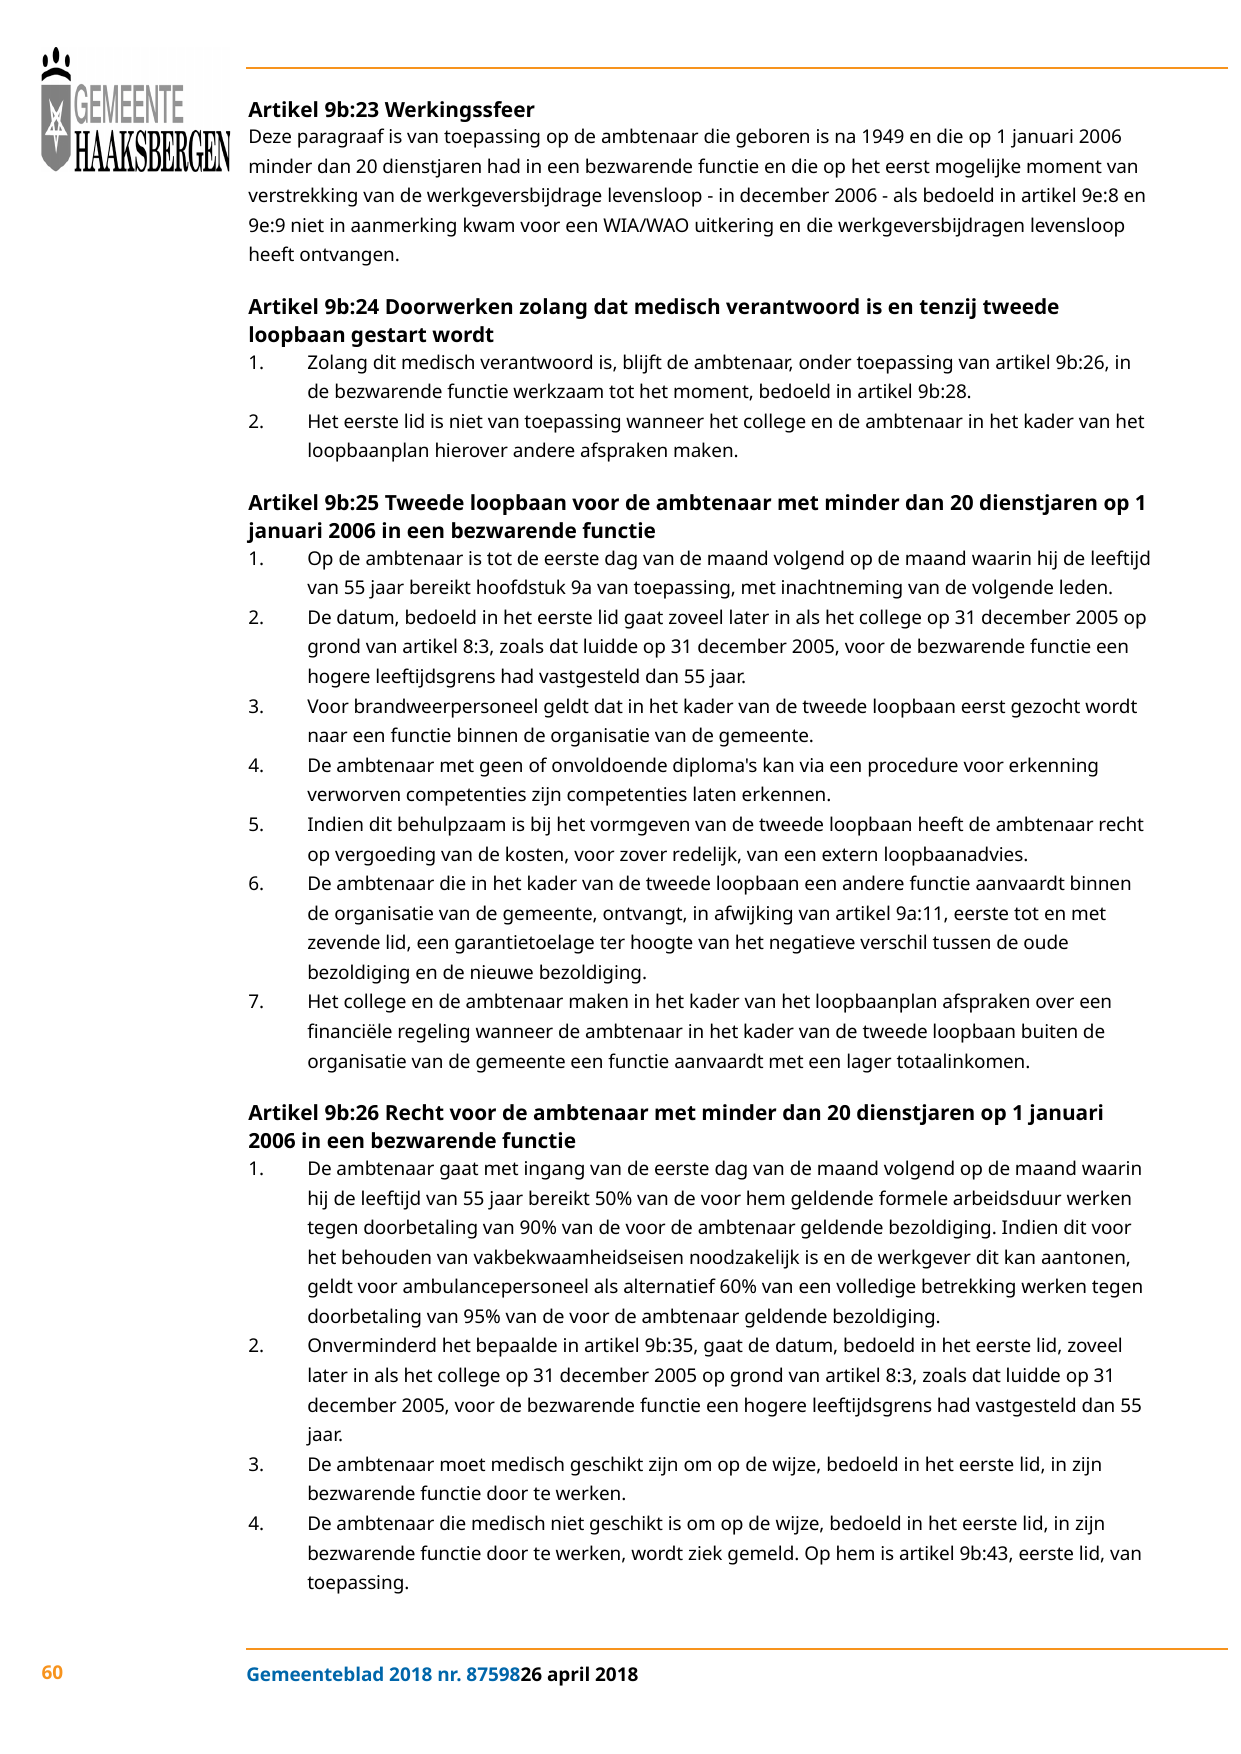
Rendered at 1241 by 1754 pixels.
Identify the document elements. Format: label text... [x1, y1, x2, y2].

text Deze paragraaf is van toepassing op de ambtenaar die geboren is na 1949 en die op 1 januari 2006 minder dan 20 dienstjaren had in een bezwarende functie en die op het eerst mogelijke moment van verstrekking van de werkgeversbijdrage levensloop - in december 2006 - als bedoeld in artikel 9e:8 en 9e:9 niet in aanmerking kwam voor een WIA/WAO uitkering en die werkgeversbijdragen levensloop heeft ontvangen. [248, 123, 1152, 267]
text Artikel 9b:26 Recht voor de ambtenaar met minder dan 20 dienstjaren op 1 januari 2006 in een bezwarende functie [248, 1098, 1152, 1155]
list Op de ambtenaar is tot de eerste dag van de maand volgend op de maand waarin hij de leeftijd van 55 jaar bereikt hoofdstuk 9a van toepassing, met inachtneming van de volgende leden. [248, 545, 1152, 600]
list Indien dit behulpzaam is bij het vormgeven van de tweede loopbaan heeft de ambtenaar recht op vergoeding van de kosten, voor zover redelijk, van een extern loopbaanadvies. [248, 811, 1152, 866]
list De ambtenaar gaat met ingang van de eerste dag van de maand volgend op de maand waarin hij de leeftijd van 55 jaar bereikt 50% van de voor hem geldende formele arbeidsduur werken tegen doorbetaling van 90% van de voor de ambtenaar geldende bezoldiging. Indien dit voor het behouden van vakbekwaamheidseisen noodzakelijk is en de werkgever dit kan aantonen, geldt voor ambulancepersoneel als alternatief 60% van een volledige betrekking werken tegen doorbetaling van 95% van de voor de ambtenaar geldende bezoldiging. [248, 1155, 1152, 1329]
list Zolang dit medisch verantwoord is, blijft de ambtenaar, onder toepassing van artikel 9b:26, in de bezwarende functie werkzaam tot het moment, bedoeld in artikel 9b:28. [248, 349, 1152, 404]
text Artikel 9b:23 Werkingssfeer [248, 95, 1152, 123]
picture [41, 47, 231, 172]
list Voor brandweerpersoneel geldt dat in het kader van de tweede loopbaan eerst gezocht wordt naar een functie binnen de organisatie van de gemeente. [248, 693, 1152, 748]
list De datum, bedoeld in het eerste lid gaat zoveel later in als het college op 31 december 2005 op grond van artikel 8:3, zoals dat luidde op 31 december 2005, voor de bezwarende functie een hogere leeftijdsgrens had vastgesteld dan 55 jaar. [248, 604, 1152, 689]
list De ambtenaar die medisch niet geschikt is om op de wijze, bedoeld in het eerste lid, in zijn bezwarende functie door te werken, wordt ziek gemeld. Op hem is artikel 9b:43, eerste lid, van toepassing. [248, 1510, 1152, 1595]
list Het college en de ambtenaar maken in het kader van het loopbaanplan afspraken over een financiële regeling wanneer de ambtenaar in het kader van de tweede loopbaan buiten de organisatie van de gemeente een functie aanvaardt met een lager totaalinkomen. [248, 989, 1152, 1073]
text Artikel 9b:24 Doorwerken zolang dat medisch verantwoord is en tenzij tweede loopbaan gestart wordt [248, 292, 1152, 349]
list De ambtenaar moet medisch geschikt zijn om op de wijze, bedoeld in het eerste lid, in zijn bezwarende functie door te werken. [248, 1451, 1152, 1506]
list De ambtenaar die in het kader van de tweede loopbaan een andere functie aanvaardt binnen de organisatie van de gemeente, ontvangt, in afwijking van artikel 9a:11, eerste tot en met zevende lid, een garantietoelage ter hoogte van het negatieve verschil tussen de oude bezoldiging en de nieuwe bezoldiging. [248, 870, 1152, 985]
text Artikel 9b:25 Tweede loopbaan voor de ambtenaar met minder dan 20 dienstjaren op 1 januari 2006 in een bezwarende functie [248, 488, 1152, 545]
list De ambtenaar met geen of onvoldoende diploma's kan via een procedure voor erkenning verworven competenties zijn competenties laten erkennen. [248, 752, 1152, 807]
list Onverminderd het bepaalde in artikel 9b:35, gaat de datum, bedoeld in het eerste lid, zoveel later in als het college op 31 december 2005 op grond van artikel 8:3, zoals dat luidde op 31 december 2005, voor de bezwarende functie een hogere leeftijdsgrens had vastgesteld dan 55 jaar. [248, 1333, 1152, 1447]
list Het eerste lid is niet van toepassing wanneer het college en de ambtenaar in het kader van het loopbaanplan hierover andere afspraken maken. [248, 408, 1152, 463]
